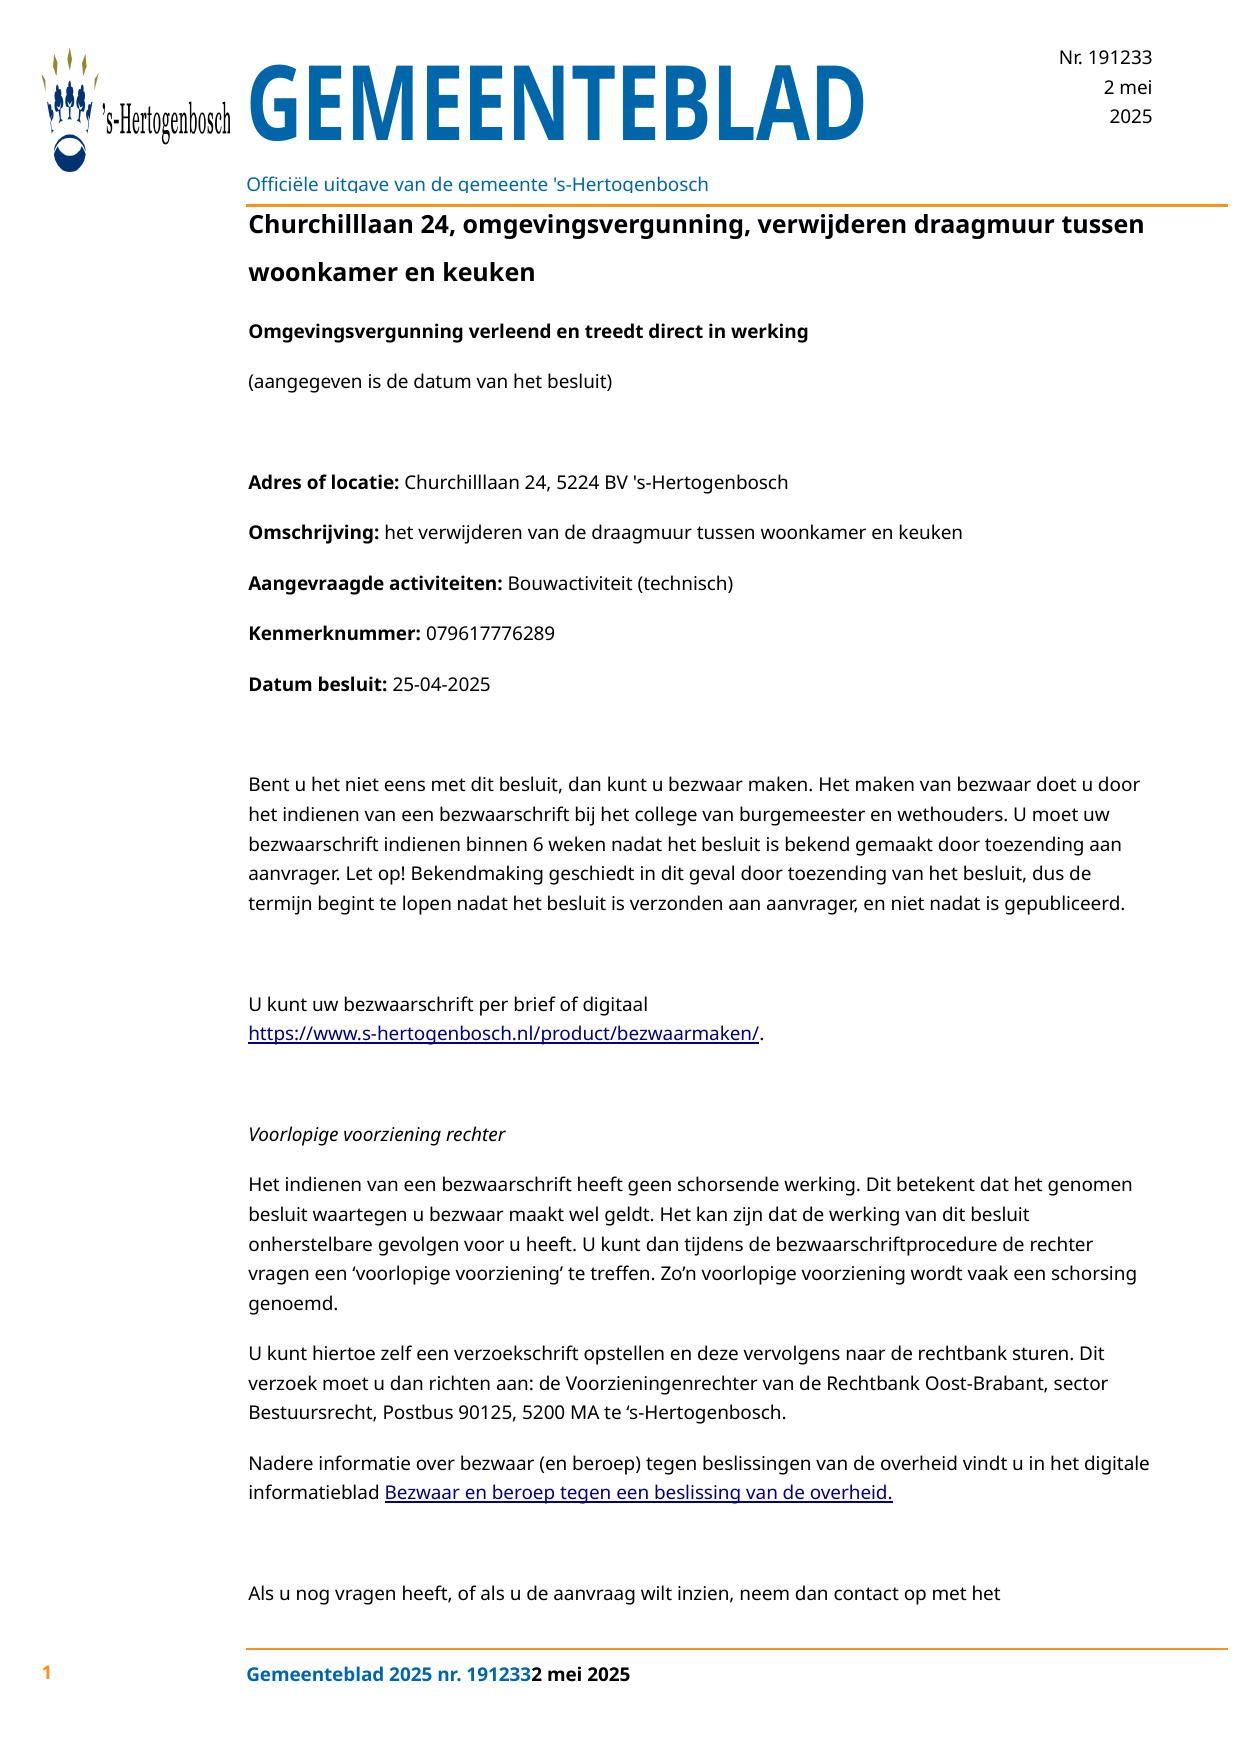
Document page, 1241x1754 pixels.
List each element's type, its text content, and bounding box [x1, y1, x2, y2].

text Kenmerknummer: 079617776289 [248, 620, 1152, 646]
text Omgevingsvergunning verleend en treedt direct in werking [248, 318, 1152, 344]
text U kunt hiertoe zelf een verzoekschrift opstellen en deze vervolgens naar de rechtbank sturen. Dit verzoek moet u dan richten aan: de Voorzieningenrechter van de Rechtbank Oost-Brabant, sector Bestuursrecht, Postbus 90125, 5200 MA te ‘s-Hertogenbosch. [248, 1340, 1152, 1425]
text Omschrijving: het verwijderen van de draagmuur tussen woonkamer en keuken [248, 519, 1152, 545]
text Voorlopige voorziening rechter [248, 1121, 1152, 1147]
text Bent u het niet eens met dit besluit, dan kunt u bezwaar maken. Het maken van bezwaar doet u door het indienen van een bezwaarschrift bij het college van burgemeester en wethouders. U moet uw bezwaarschrift indienen binnen 6 weken nadat het besluit is bekend gemaakt door toezending aan aanvrager. Let op! Bekendmaking geschiedt in dit geval door toezending van het besluit, dus de termijn begint te lopen nadat het besluit is verzonden aan aanvrager, en niet nadat is gepubliceerd. [248, 772, 1152, 916]
text Datum besluit: 25-04-2025 [248, 671, 1152, 697]
text Churchilllaan 24, omgevingsvergunning, verwijderen draagmuur tussen woonkamer en keuken [248, 207, 1152, 288]
text Als u nog vragen heeft, of als u de aanvraag wilt inzien, neem dan contact op met het [248, 1580, 1152, 1606]
text Adres of locatie: Churchilllaan 24, 5224 BV 's-Hertogenbosch [248, 469, 1152, 495]
text (aangegeven is de datum van het besluit) [248, 368, 1152, 394]
text Aangevraagde activiteiten: Bouwactiviteit (technisch) [248, 570, 1152, 596]
text U kunt uw bezwaarschrift per brief of digitaal https://www.s-hertogenbosch.nl/product/bezwaarmaken/. [248, 991, 1152, 1046]
text Nadere informatie over bezwaar (en beroep) tegen beslissingen van de overheid vindt u in het digitale informatieblad Bezwaar en beroep tegen een beslissing van de overheid. [248, 1450, 1152, 1505]
picture [41, 47, 231, 172]
text Het indienen van een bezwaarschrift heeft geen schorsende werking. Dit betekent dat het genomen besluit waartegen u bezwaar maakt wel geldt. Het kan zijn dat de werking van dit besluit onherstelbare gevolgen voor u heeft. U kunt dan tijdens de bezwaarschriftprocedure de rechter vragen een ‘voorlopige voorziening’ te treffen. Zo’n voorlopige voorziening wordt vaak een schorsing genoemd. [248, 1172, 1152, 1316]
